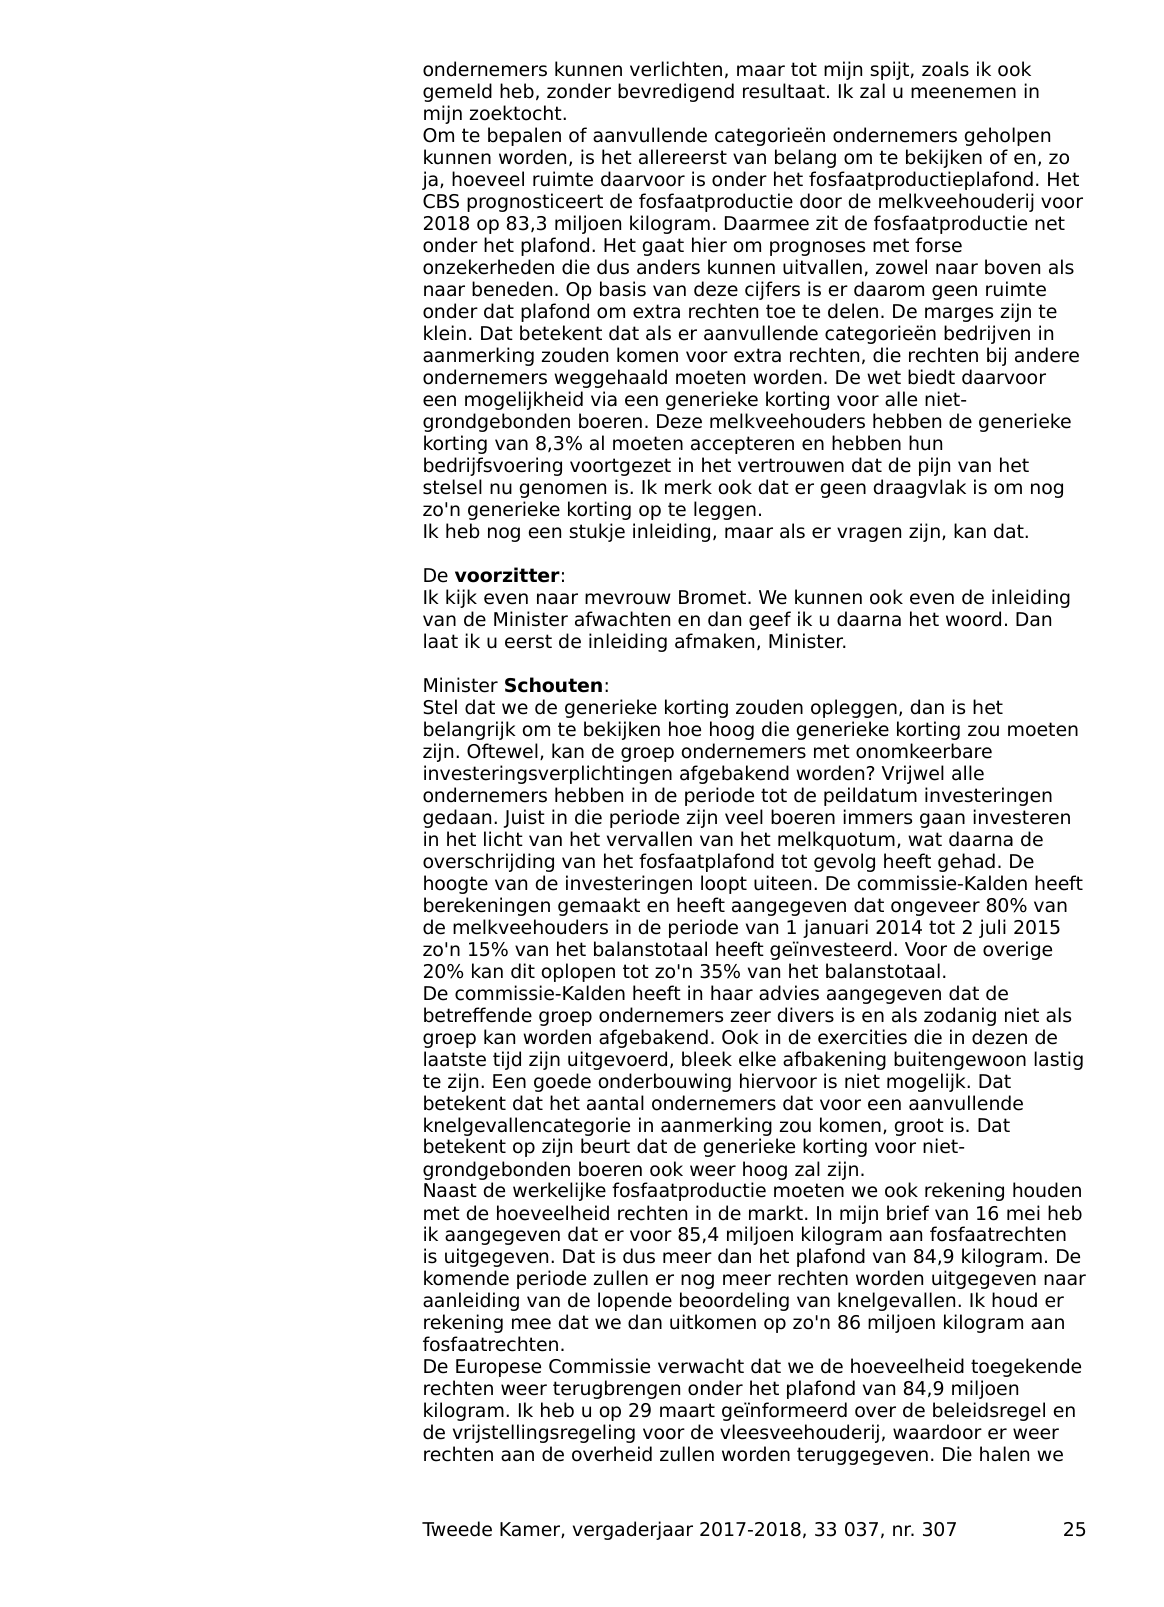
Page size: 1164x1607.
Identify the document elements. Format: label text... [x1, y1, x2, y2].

text Naast de werkelijke fosfaatproductie moeten we ook rekening houden met de hoeveelheid rechten in de markt. In mijn brief van 16 mei heb ik aangegeven dat er voor 85,4 miljoen kilogram aan fosfaatrechten is uitgegeven. Dat is dus meer dan het plafond van 84,9 kilogram. De komende periode zullen er nog meer rechten worden uitgegeven naar aanleiding van de lopende beoordeling van knelgevallen. Ik houd er rekening mee dat we dan uitkomen op zo'n 86 miljoen kilogram aan fosfaatrechten. [422, 1180, 1087, 1356]
text Ik heb nog een stukje inleiding, maar als er vragen zijn, kan dat. [422, 521, 1087, 543]
text De commissie-Kalden heeft in haar advies aangegeven dat de betreffende groep ondernemers zeer divers is en als zodanig niet als groep kan worden afgebakend. Ook in de exercities die in dezen de laatste tijd zijn uitgevoerd, bleek elke afbakening buitengewoon lastig te zijn. Een goede onderbouwing hiervoor is niet mogelijk. Dat betekent dat het aantal ondernemers dat voor een aanvullende knelgevallencategorie in aanmerking zou komen, groot is. Dat betekent op zijn beurt dat de generieke korting voor niet-grondgebonden boeren ook weer hoog zal zijn. [422, 983, 1087, 1180]
text Om te bepalen of aanvullende categorieën ondernemers geholpen kunnen worden, is het allereerst van belang om te bekijken of en, zo ja, hoeveel ruimte daarvoor is onder het fosfaatproductieplafond. Het CBS prognosticeert de fosfaatproductie door de melkveehouderij voor 2018 op 83,3 miljoen kilogram. Daarmee zit de fosfaatproductie net onder het plafond. Het gaat hier om prognoses met forse onzekerheden die dus anders kunnen uitvallen, zowel naar boven als naar beneden. Op basis van deze cijfers is er daarom geen ruimte onder dat plafond om extra rechten toe te delen. De marges zijn te klein. Dat betekent dat als er aanvullende categorieën bedrijven in aanmerking zouden komen voor extra rechten, die rechten bij andere ondernemers weggehaald moeten worden. De wet biedt daarvoor een mogelijkheid via een generieke korting voor alle niet-grondgebonden boeren. Deze melkveehouders hebben de generieke korting van 8,3% al moeten accepteren en hebben hun bedrijfsvoering voortgezet in het vertrouwen dat de pijn van het stelsel nu genomen is. Ik merk ook dat er geen draagvlak is om nog zo'n generieke korting op te leggen. [422, 125, 1087, 521]
text ondernemers kunnen verlichten, maar tot mijn spijt, zoals ik ook gemeld heb, zonder bevredigend resultaat. Ik zal u meenemen in mijn zoektocht. [422, 59, 1087, 125]
text De voorzitter: [422, 565, 1087, 587]
text De Europese Commissie verwacht dat we de hoeveelheid toegekende rechten weer terugbrengen onder het plafond van 84,9 miljoen kilogram. Ik heb u op 29 maart geïnformeerd over de beleidsregel en de vrijstellingsregeling voor de vleesveehouderij, waardoor er weer rechten aan de overheid zullen worden teruggegeven. Die halen we [422, 1356, 1087, 1466]
text Ik kijk even naar mevrouw Bromet. We kunnen ook even de inleiding van de Minister afwachten en dan geef ik u daarna het woord. Dan laat ik u eerst de inleiding afmaken, Minister. [422, 587, 1087, 653]
text Minister Schouten: [422, 675, 1087, 697]
text Stel dat we de generieke korting zouden opleggen, dan is het belangrijk om te bekijken hoe hoog die generieke korting zou moeten zijn. Oftewel, kan de groep ondernemers met onomkeerbare investeringsverplichtingen afgebakend worden? Vrijwel alle ondernemers hebben in de periode tot de peildatum investeringen gedaan. Juist in die periode zijn veel boeren immers gaan investeren in het licht van het vervallen van het melkquotum, wat daarna de overschrijding van het fosfaatplafond tot gevolg heeft gehad. De hoogte van de investeringen loopt uiteen. De commissie-Kalden heeft berekeningen gemaakt en heeft aangegeven dat ongeveer 80% van de melkveehouders in de periode van 1 januari 2014 tot 2 juli 2015 zo'n 15% van het balanstotaal heeft geïnvesteerd. Voor de overige 20% kan dit oplopen tot zo'n 35% van het balanstotaal. [422, 697, 1087, 983]
